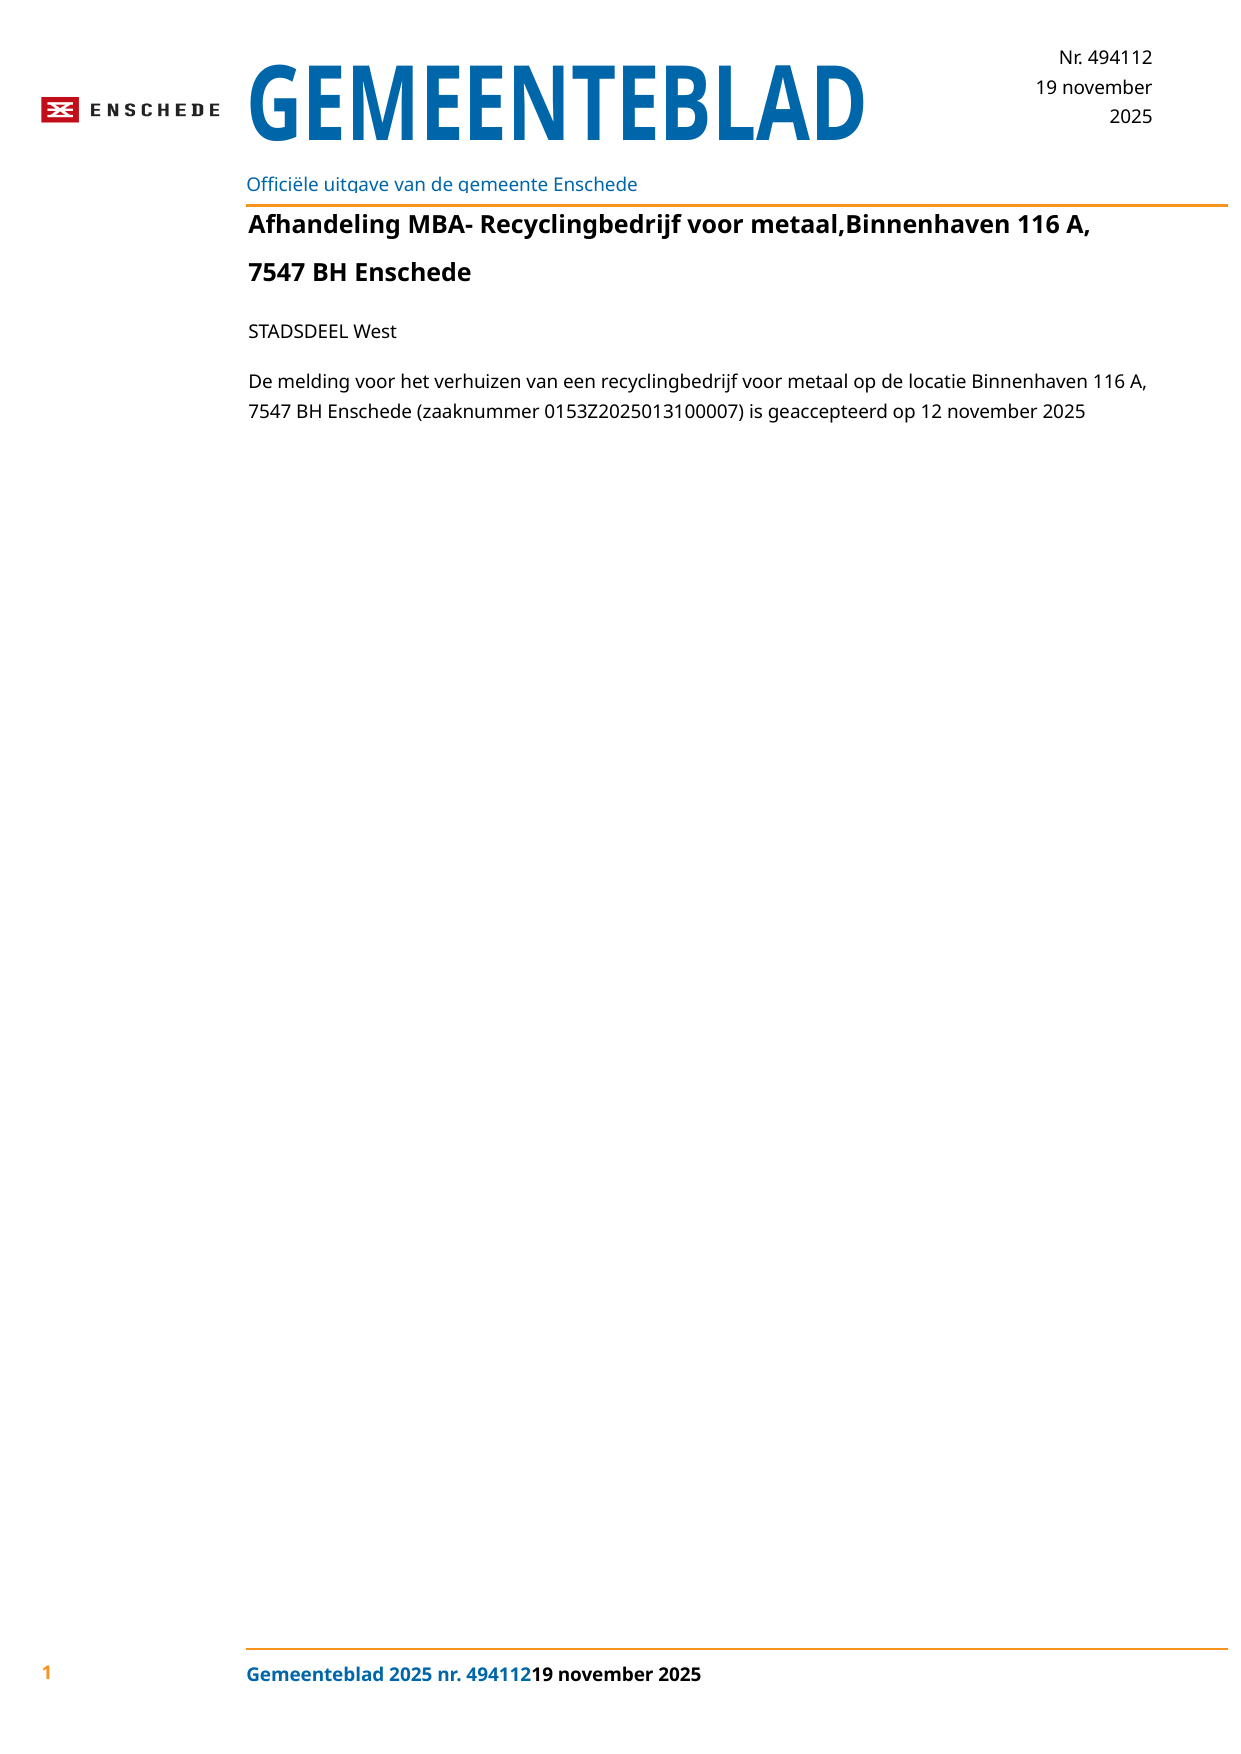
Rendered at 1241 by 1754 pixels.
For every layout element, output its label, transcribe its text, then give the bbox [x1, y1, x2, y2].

text Afhandeling MBA- Recyclingbedrijf voor metaal,Binnenhaven 116 A, 7547 BH Enschede [248, 207, 1152, 288]
picture [41, 47, 231, 172]
text STADSDEEL West [248, 318, 1152, 344]
text De melding voor het verhuizen van een recyclingbedrijf voor metaal op de locatie Binnenhaven 116 A, 7547 BH Enschede (zaaknummer 0153Z2025013100007) is geaccepteerd op 12 november 2025 [248, 368, 1152, 424]
